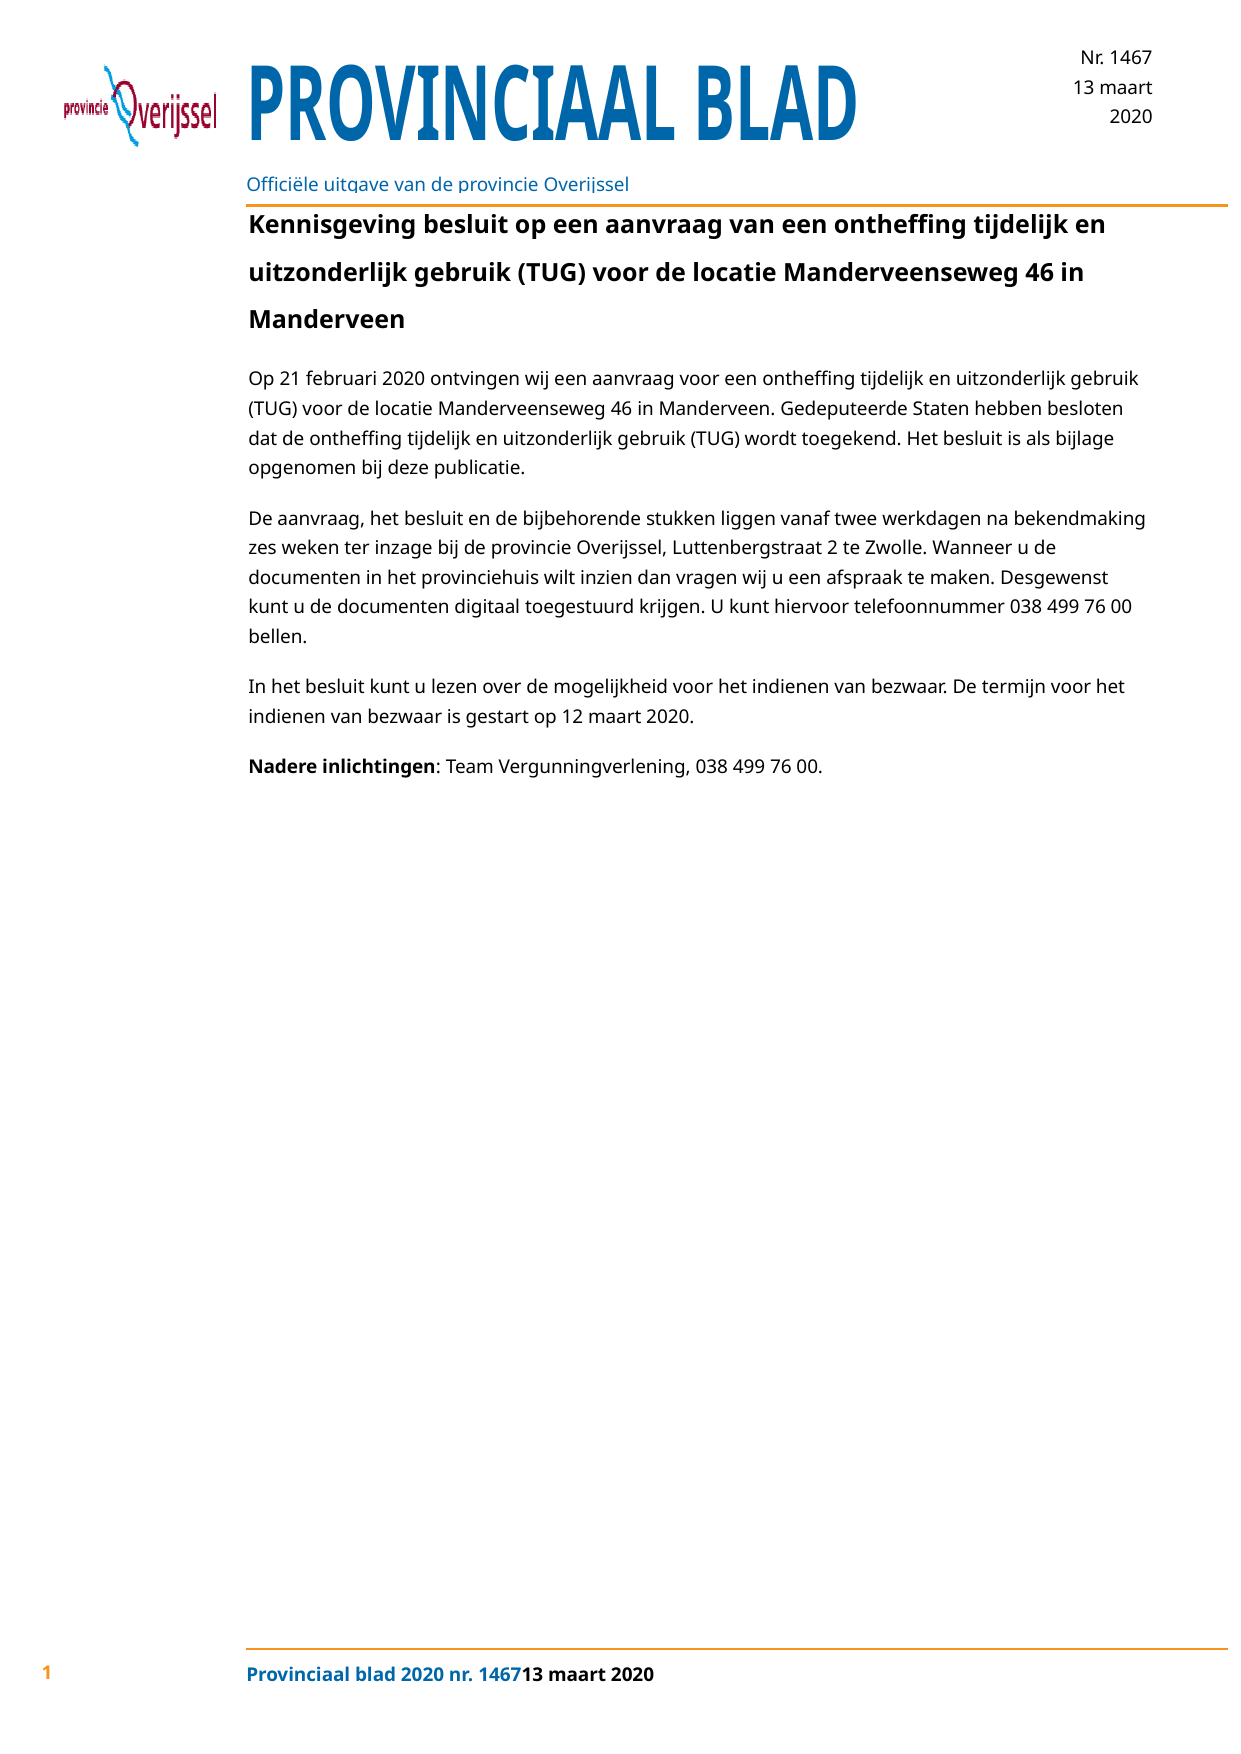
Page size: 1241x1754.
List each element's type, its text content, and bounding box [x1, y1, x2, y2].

text In het besluit kunt u lezen over de mogelijkheid voor het indienen van bezwaar. De termijn voor het indienen van bezwaar is gestart op 12 maart 2020. [248, 673, 1152, 729]
text De aanvraag, het besluit en de bijbehorende stukken liggen vanaf twee werkdagen na bekendmaking zes weken ter inzage bij de provincie Overijssel, Luttenbergstraat 2 te Zwolle. Wanneer u de documenten in het provinciehuis wilt inzien dan vragen wij u een afspraak te maken. Desgewenst kunt u de documenten digitaal toegestuurd krijgen. U kunt hiervoor telefoonnummer 038 499 76 00 bellen. [248, 505, 1152, 649]
text Op 21 februari 2020 ontvingen wij een aanvraag voor een ontheffing tijdelijk en uitzonderlijk gebruik (TUG) voor de locatie Manderveenseweg 46 in Manderveen. Gedeputeerde Staten hebben besloten dat de ontheffing tijdelijk en uitzonderlijk gebruik (TUG) wordt toegekend. Het besluit is als bijlage opgenomen bij deze publicatie. [248, 366, 1152, 480]
text Nadere inlichtingen: Team Vergunningverlening, 038 499 76 00. [248, 753, 1152, 779]
picture [41, 47, 231, 172]
text Kennisgeving besluit op een aanvraag van een ontheffing tijdelijk en uitzonderlijk gebruik (TUG) voor de locatie Manderveenseweg 46 in Manderveen [248, 207, 1152, 336]
